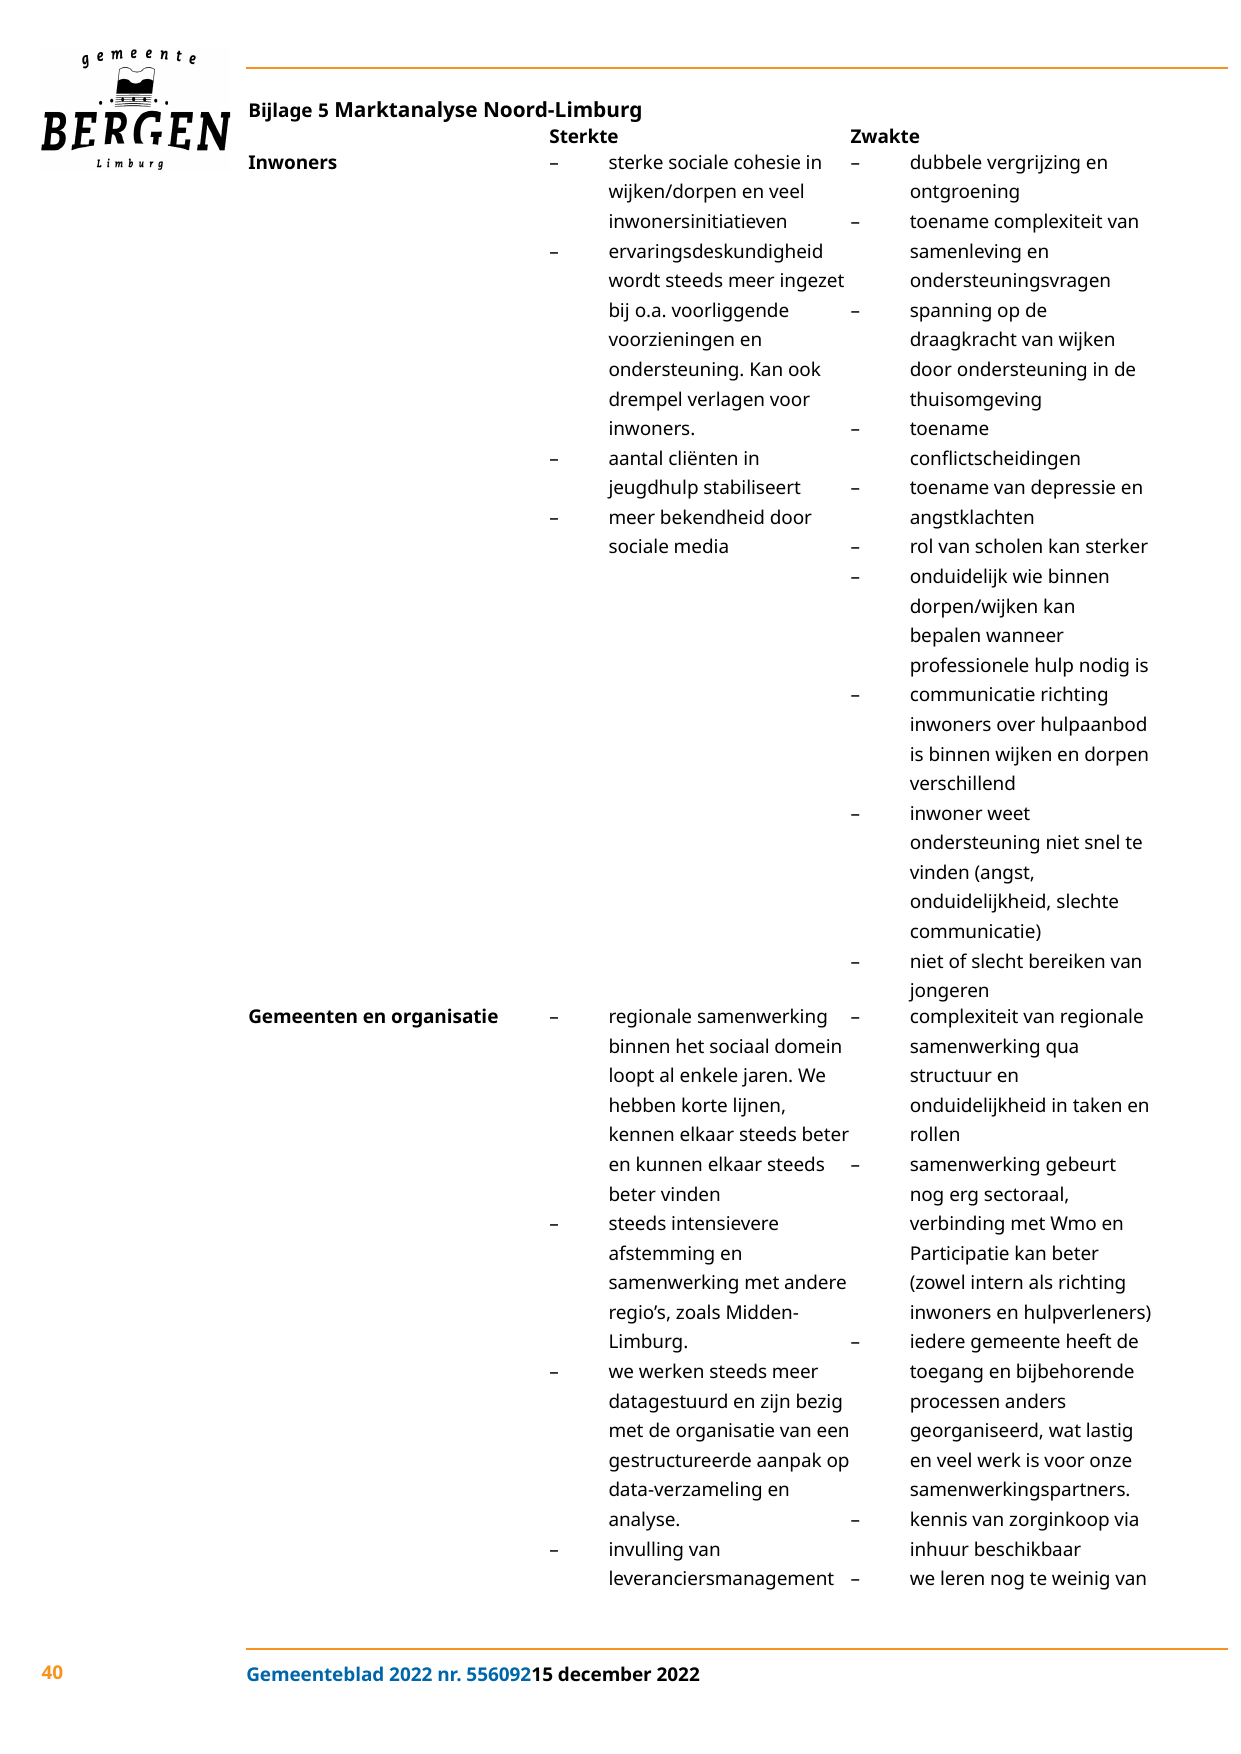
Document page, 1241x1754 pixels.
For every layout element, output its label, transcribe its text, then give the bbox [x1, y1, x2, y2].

table_cell Inwoners [248, 149, 549, 1003]
table_header Sterkte [549, 124, 850, 149]
table_cell sterke sociale cohesie in wijken/dorpen en veel inwonersinitiatieven ervaringsdeskundigheid wordt steeds meer ingezet bij o.a. voorliggende voorzieningen en ondersteuning. Kan ook drempel verlagen voor inwoners. aantal cliënten in jeugdhulp stabiliseert meer bekendheid door sociale media [549, 149, 850, 1003]
text Bijlage 5 Marktanalyse Noord-Limburg [248, 95, 1152, 123]
table_header Zwakte [850, 124, 1152, 149]
table_cell Gemeenten en organisatie [248, 1003, 549, 1591]
table_cell dubbele vergrijzing en ontgroening toename complexiteit van samenleving en ondersteuningsvragen spanning op de draagkracht van wijken door ondersteuning in de thuisomgeving toename conflictscheidingen toename van depressie en angstklachten rol van scholen kan sterker onduidelijk wie binnen dorpen/wijken kan bepalen wanneer professionele hulp nodig is communicatie richting inwoners over hulpaanbod is binnen wijken en dorpen verschillend inwoner weet ondersteuning niet snel te vinden (angst, onduidelijkheid, slechte communicatie) niet of slecht bereiken van jongeren [850, 149, 1152, 1003]
table_cell regionale samenwerking binnen het sociaal domein loopt al enkele jaren. We hebben korte lijnen, kennen elkaar steeds beter en kunnen elkaar steeds beter vinden steeds intensievere afstemming en samenwerking met andere regio’s, zoals Midden-Limburg. we werken steeds meer datagestuurd en zijn bezig met de organisatie van een gestructureerde aanpak op data-verzameling en analyse. invulling van leveranciersmanagement [549, 1003, 850, 1591]
table_header [248, 124, 549, 149]
table_cell complexiteit van regionale samenwerking qua structuur en onduidelijkheid in taken en rollen samenwerking gebeurt nog erg sectoraal, verbinding met Wmo en Participatie kan beter (zowel intern als richting inwoners en hulpverleners) iedere gemeente heeft de toegang en bijbehorende processen anders georganiseerd, wat lastig en veel werk is voor onze samenwerkingspartners. kennis van zorginkoop via inhuur beschikbaar we leren nog te weinig van [850, 1003, 1152, 1591]
picture [41, 47, 231, 172]
